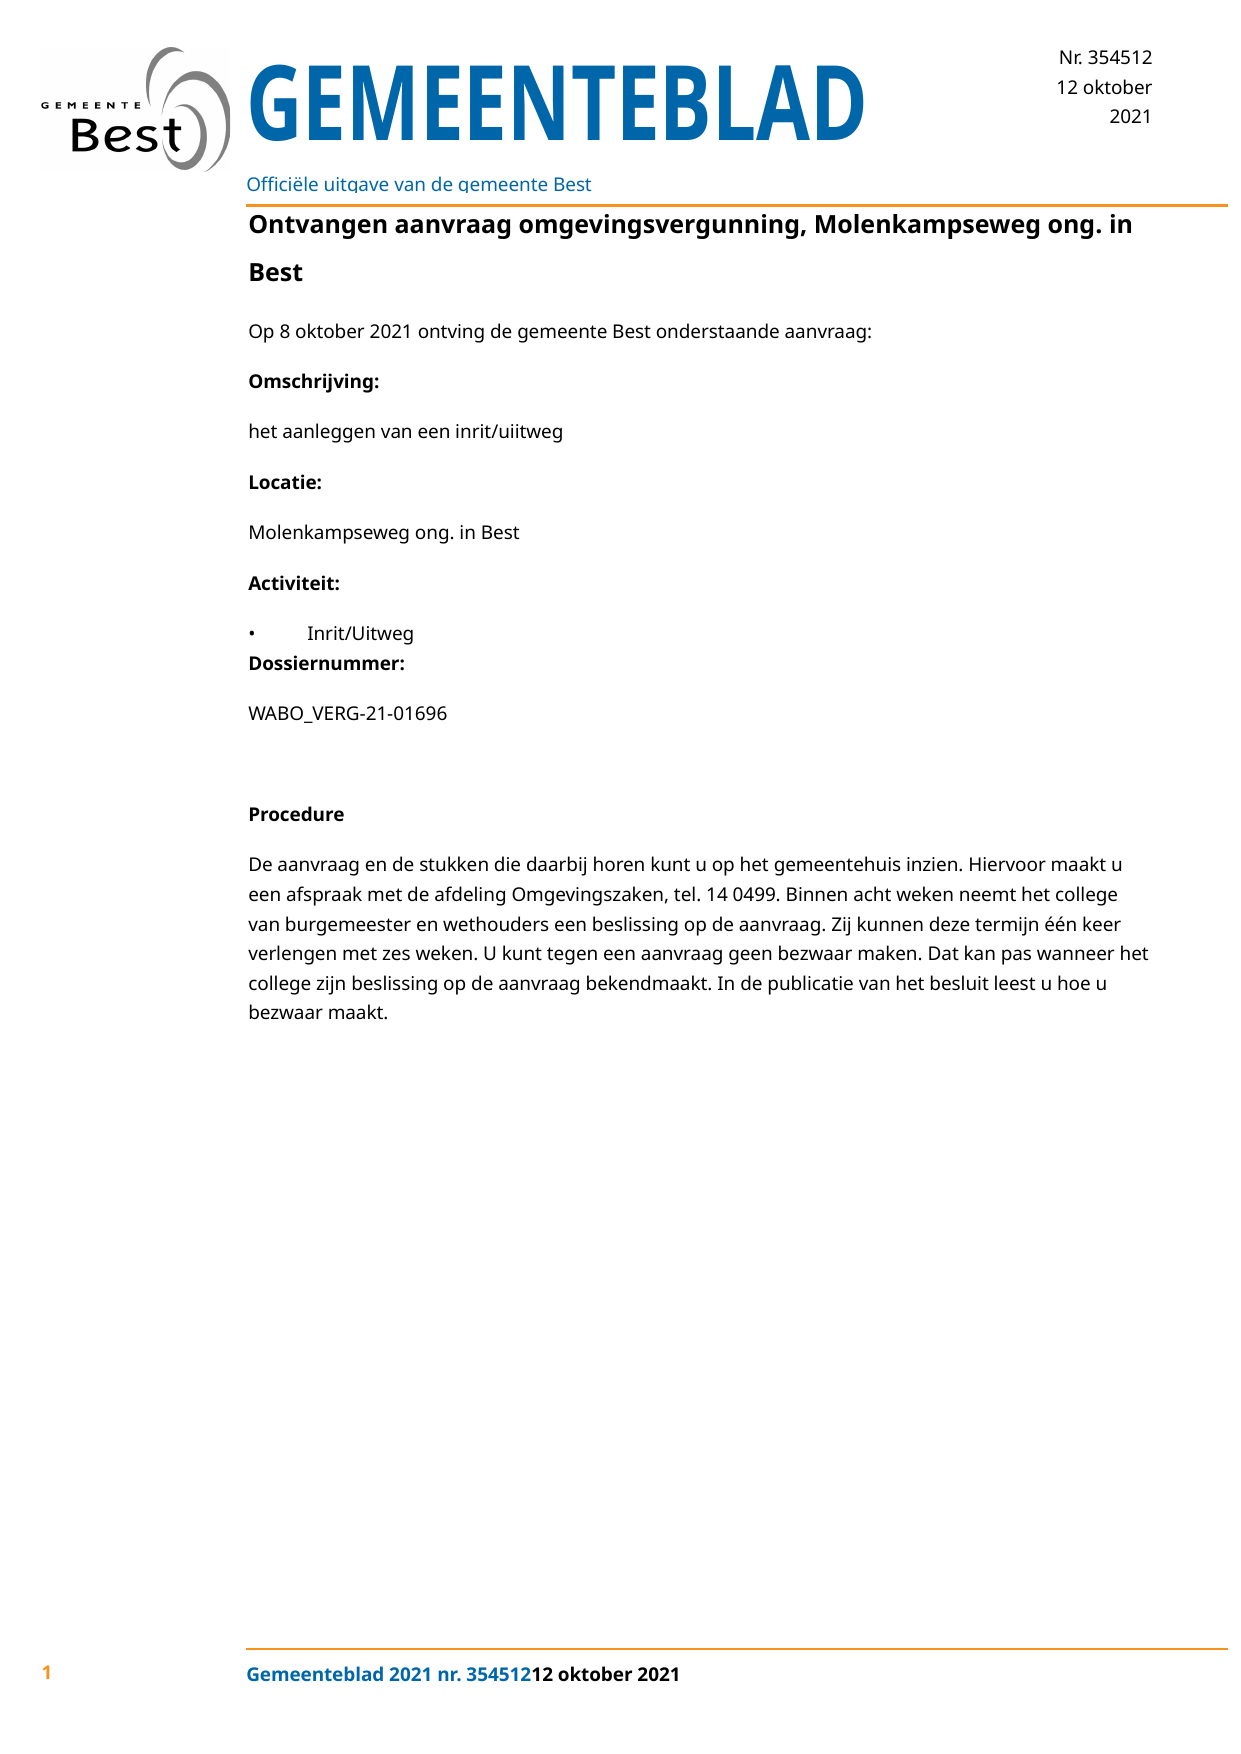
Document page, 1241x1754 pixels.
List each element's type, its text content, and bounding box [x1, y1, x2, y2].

text Molenkampseweg ong. in Best [248, 519, 1152, 545]
text Activiteit: [248, 570, 1152, 596]
text WABO_VERG-21-01696 [248, 700, 1152, 726]
picture [41, 47, 231, 172]
text De aanvraag en de stukken die daarbij horen kunt u op het gemeentehuis inzien. Hiervoor maakt u een afspraak met de afdeling Omgevingszaken, tel. 14 0499. Binnen acht weken neemt het college van burgemeester en wethouders een beslissing op de aanvraag. Zij kunnen deze termijn één keer verlengen met zes weken. U kunt tegen een aanvraag geen bezwaar maken. Dat kan pas wanneer het college zijn beslissing op de aanvraag bekendmaakt. In de publicatie van het besluit leest u hoe u bezwaar maakt. [248, 852, 1152, 1025]
text Dossiernummer: [248, 650, 1152, 676]
text Locatie: [248, 469, 1152, 495]
text Procedure [248, 801, 1152, 827]
list Inrit/Uitweg [248, 620, 1152, 646]
text het aanleggen van een inrit/uiitweg [248, 419, 1152, 444]
text Op 8 oktober 2021 ontving de gemeente Best onderstaande aanvraag: [248, 318, 1152, 344]
text Omschrijving: [248, 368, 1152, 394]
text Ontvangen aanvraag omgevingsvergunning, Molenkampseweg ong. in Best [248, 207, 1152, 288]
